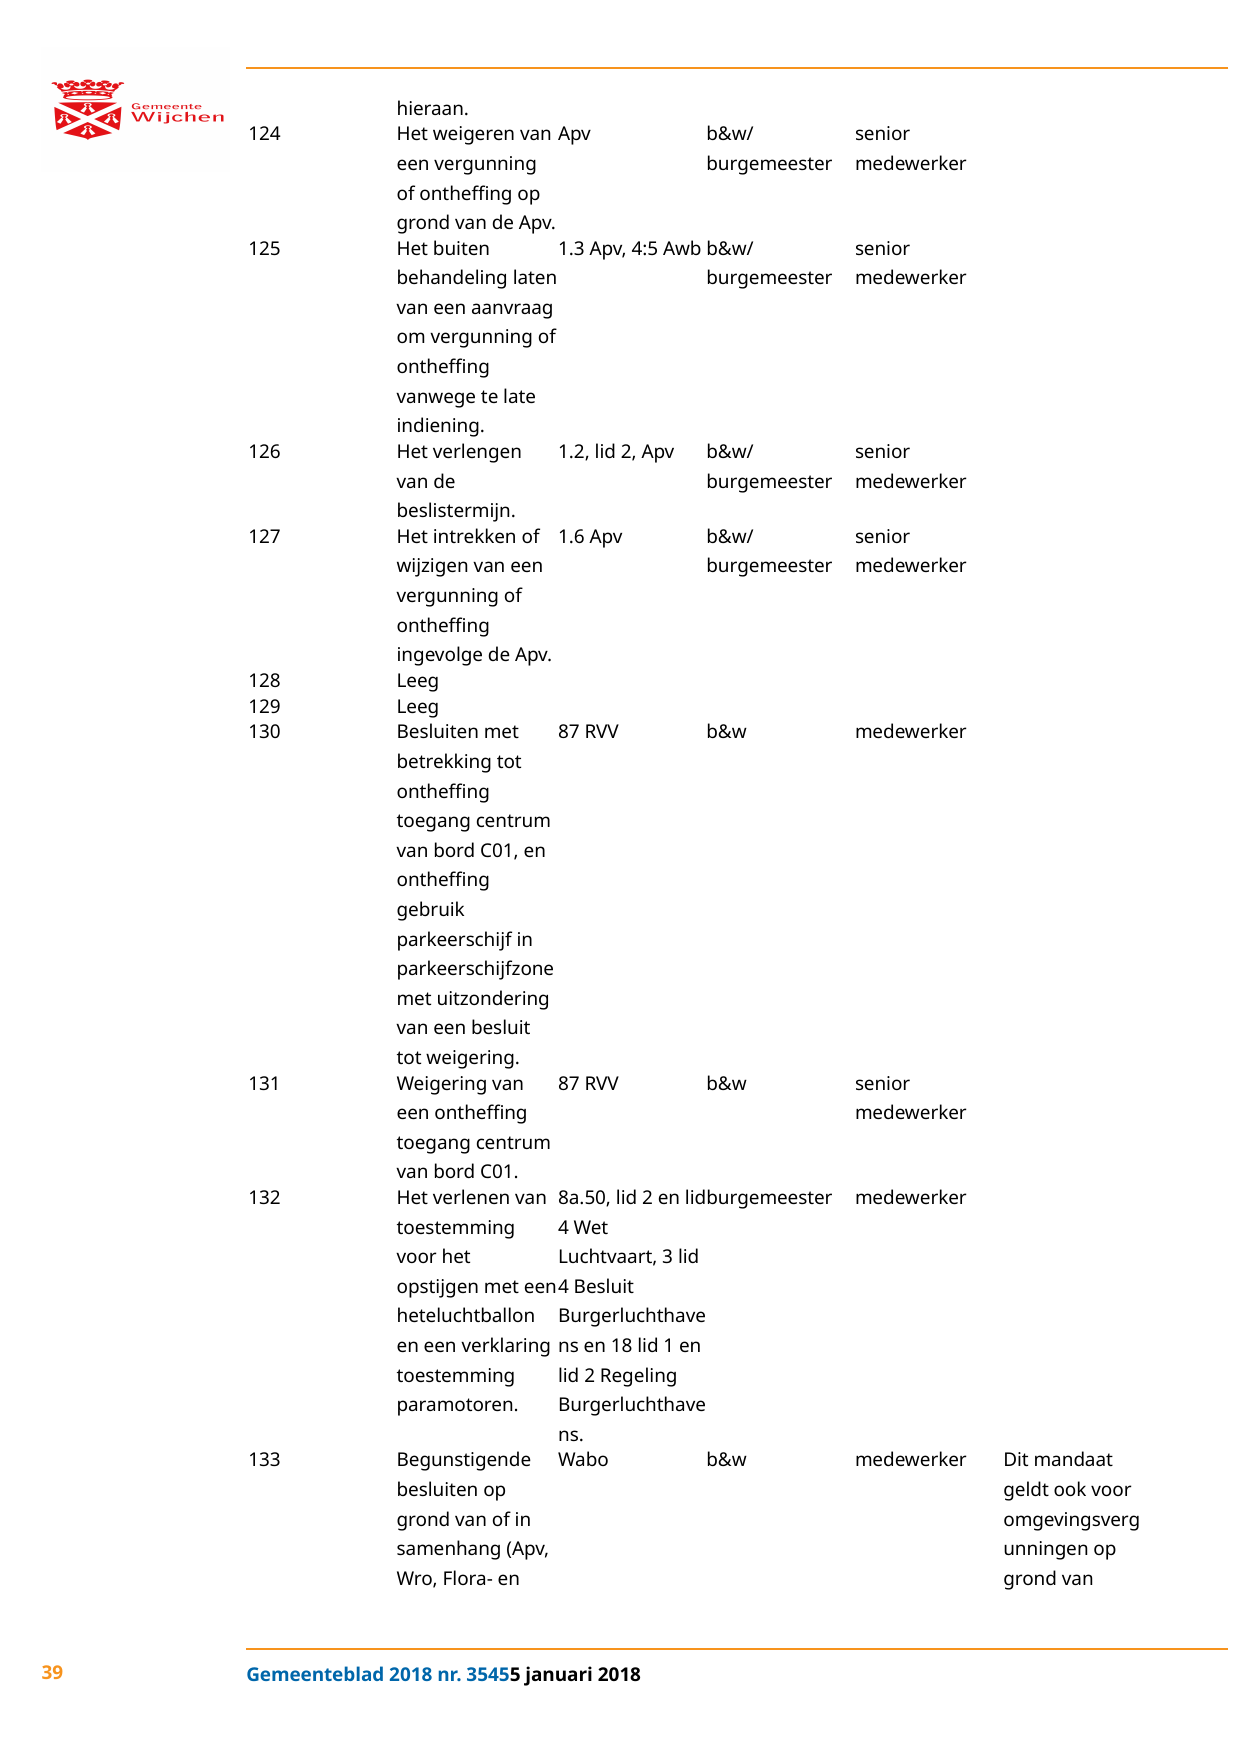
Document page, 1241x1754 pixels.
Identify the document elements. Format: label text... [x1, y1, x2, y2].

table_cell [1003, 121, 1152, 235]
table_cell senior medewerker [855, 523, 1003, 667]
table_cell Het weigeren van een vergunning of ontheffing op grond van de Apv. [396, 121, 558, 235]
table_cell 1.6 Apv [558, 523, 706, 667]
table_cell Begunstigende besluiten op grond van of in samenhang (Apv, Wro, Flora- en [396, 1447, 558, 1591]
table_cell Apv [558, 121, 706, 235]
table_cell senior medewerker [855, 438, 1003, 523]
table_cell medewerker [855, 719, 1003, 1070]
table_cell medewerker [855, 1447, 1003, 1591]
table_cell [1003, 95, 1152, 121]
table_cell [1003, 693, 1152, 719]
table_cell b&w [706, 719, 855, 1070]
picture [41, 47, 231, 172]
table_cell 125 [248, 235, 396, 438]
table_cell senior medewerker [855, 1070, 1003, 1184]
table_cell [1003, 523, 1152, 667]
table_cell Leeg [396, 693, 558, 719]
table_cell 129 [248, 693, 396, 719]
table_cell b&w/ burgemeester [706, 235, 855, 438]
table_cell burgemeester [706, 1184, 855, 1447]
table_cell [248, 95, 396, 121]
table_cell Weigering van een ontheffing toegang centrum van bord C01. [396, 1070, 558, 1184]
table_cell [1003, 1070, 1152, 1184]
table_cell [1003, 667, 1152, 693]
table_cell b&w [706, 1447, 855, 1591]
table_cell 131 [248, 1070, 396, 1184]
table_cell Het verlengen van de beslistermijn. [396, 438, 558, 523]
table_cell 127 [248, 523, 396, 667]
table_cell Leeg [396, 667, 558, 693]
table_cell [558, 667, 706, 693]
table_cell 1.2, lid 2, Apv [558, 438, 706, 523]
table_cell Het intrekken of wijzigen van een vergunning of ontheffing ingevolge de Apv. [396, 523, 558, 667]
table_cell Dit mandaat geldt ook voor omgevingsvergunningen op grond van [1003, 1447, 1152, 1591]
table_cell [855, 667, 1003, 693]
table_cell senior medewerker [855, 235, 1003, 438]
table_cell [1003, 1184, 1152, 1447]
table_cell Het buiten behandeling laten van een aanvraag om vergunning of ontheffing vanwege te late indiening. [396, 235, 558, 438]
table_cell 133 [248, 1447, 396, 1591]
table_cell [558, 693, 706, 719]
table_cell b&w/ burgemeester [706, 523, 855, 667]
table_cell [706, 95, 855, 121]
table_cell [1003, 235, 1152, 438]
table_cell medewerker [855, 1184, 1003, 1447]
table_cell hieraan. [396, 95, 558, 121]
table_cell 126 [248, 438, 396, 523]
table_cell senior medewerker [855, 121, 1003, 235]
table_cell b&w [706, 1070, 855, 1184]
table_cell 128 [248, 667, 396, 693]
table_cell [558, 95, 706, 121]
table_cell Wabo [558, 1447, 706, 1591]
table_cell 132 [248, 1184, 396, 1447]
table_cell 8a.50, lid 2 en lid 4 Wet Luchtvaart, 3 lid 4 Besluit Burgerluchthavens en 18 lid 1 en lid 2 Regeling Burgerluchthavens. [558, 1184, 706, 1447]
table_cell [855, 95, 1003, 121]
table_cell b&w/ burgemeester [706, 438, 855, 523]
table_cell 1.3 Apv, 4:5 Awb [558, 235, 706, 438]
table_cell [1003, 719, 1152, 1070]
table_cell 124 [248, 121, 396, 235]
table_cell Het verlenen van toestemming voor het opstijgen met een heteluchtballon en een verklaring toestemming paramotoren. [396, 1184, 558, 1447]
table_cell 87 RVV [558, 719, 706, 1070]
table_cell 130 [248, 719, 396, 1070]
table_cell 87 RVV [558, 1070, 706, 1184]
table_cell b&w/ burgemeester [706, 121, 855, 235]
table_cell [706, 667, 855, 693]
table_cell [1003, 438, 1152, 523]
table_cell [855, 693, 1003, 719]
table_cell [706, 693, 855, 719]
table_cell Besluiten met betrekking tot ontheffing toegang centrum van bord C01, en ontheffing gebruik parkeerschijf in parkeerschijfzone met uitzondering van een besluit tot weigering. [396, 719, 558, 1070]
